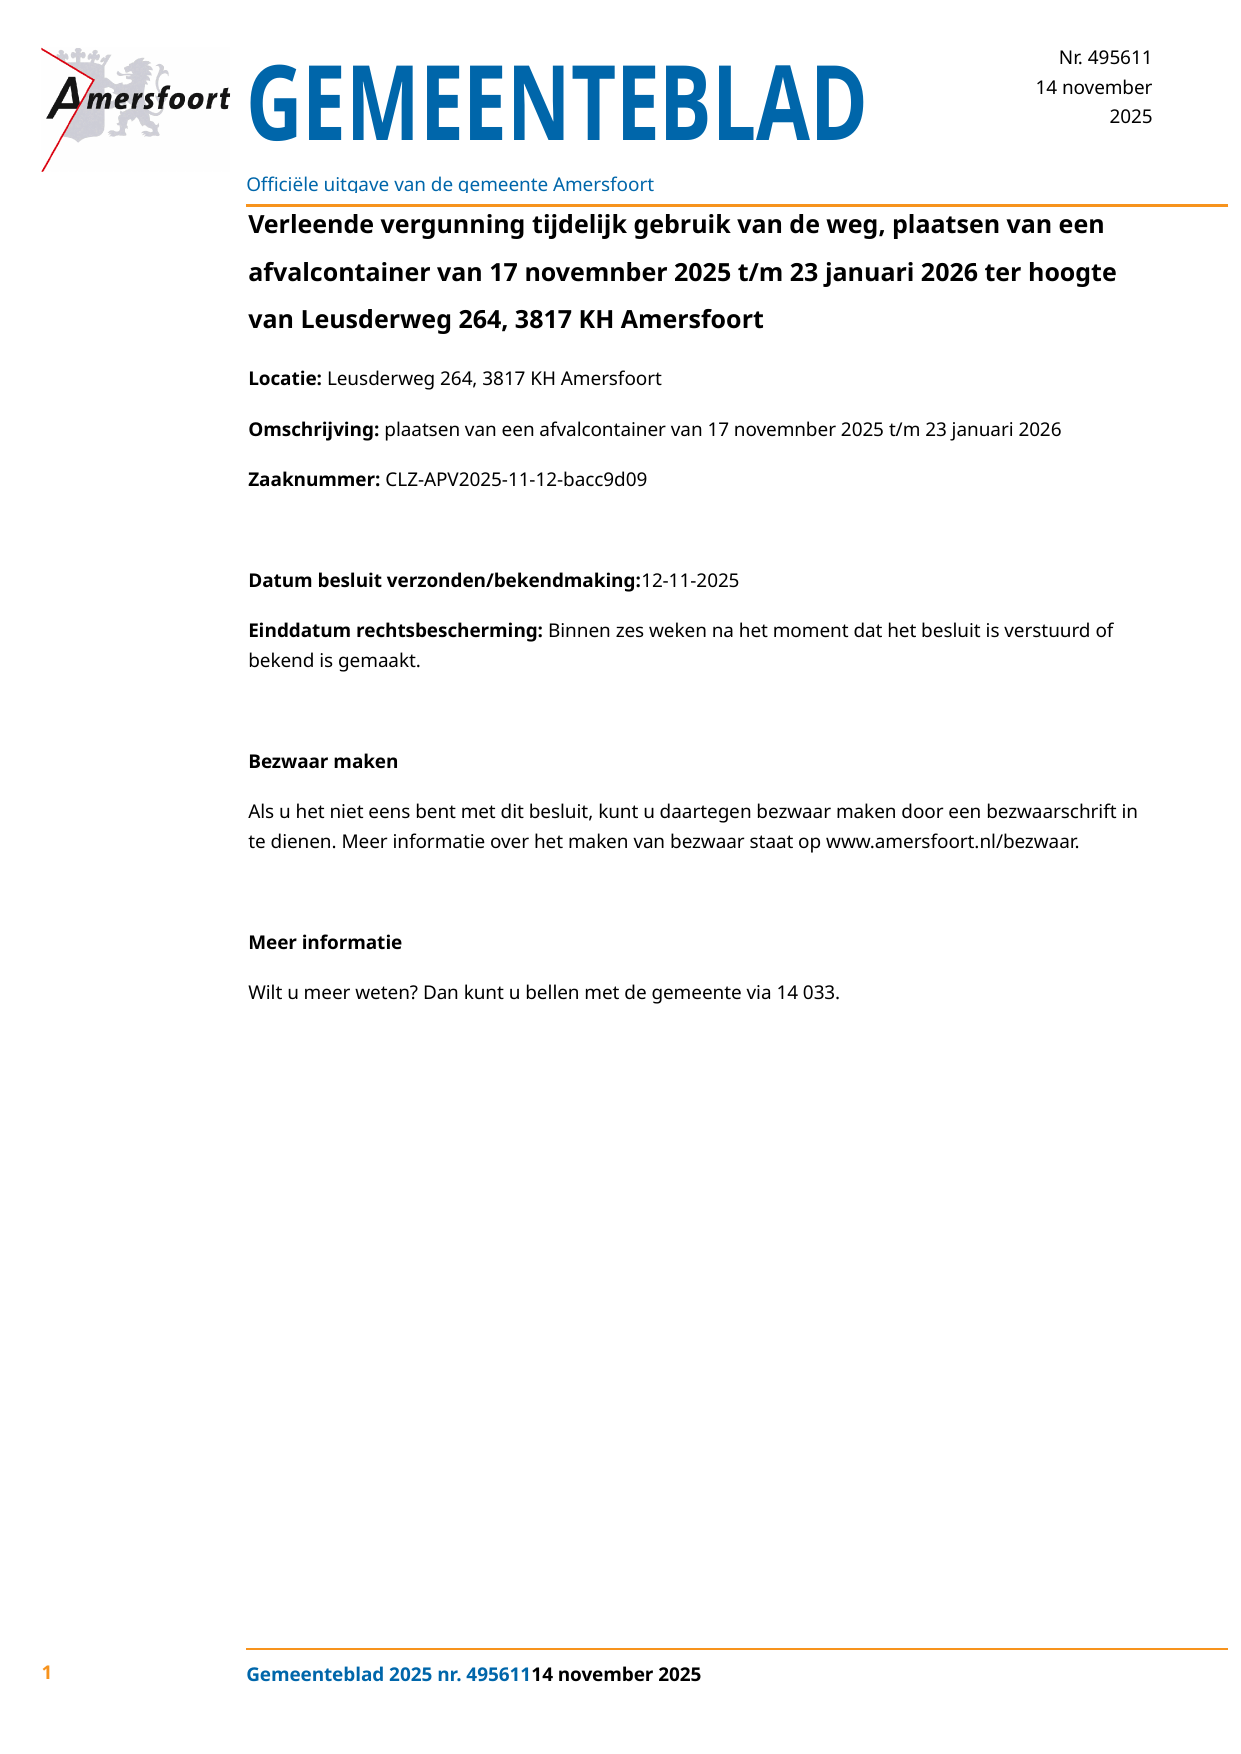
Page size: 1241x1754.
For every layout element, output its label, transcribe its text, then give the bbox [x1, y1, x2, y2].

text Zaaknummer: CLZ-APV2025-11-12-bacc9d09 [248, 466, 1152, 492]
text Verleende vergunning tijdelijk gebruik van de weg, plaatsen van een afvalcontainer van 17 novemnber 2025 t/m 23 januari 2026 ter hoogte van Leusderweg 264, 3817 KH Amersfoort [248, 207, 1152, 336]
text Als u het niet eens bent met dit besluit, kunt u daartegen bezwaar maken door een bezwaarschrift in te dienen. Meer informatie over het maken van bezwaar staat op www.amersfoort.nl/bezwaar. [248, 798, 1152, 854]
text Locatie: Leusderweg 264, 3817 KH Amersfoort [248, 366, 1152, 391]
text Datum besluit verzonden/bekendmaking:12-11-2025 [248, 567, 1152, 593]
text Wilt u meer weten? Dan kunt u bellen met de gemeente via 14 033. [248, 979, 1152, 1005]
text Meer informatie [248, 929, 1152, 954]
text Einddatum rechtsbescherming: Binnen zes weken na het moment dat het besluit is verstuurd of bekend is gemaakt. [248, 618, 1152, 673]
picture [41, 47, 231, 172]
text Bezwaar maken [248, 748, 1152, 774]
text Omschrijving: plaatsen van een afvalcontainer van 17 novemnber 2025 t/m 23 januari 2026 [248, 416, 1152, 442]
